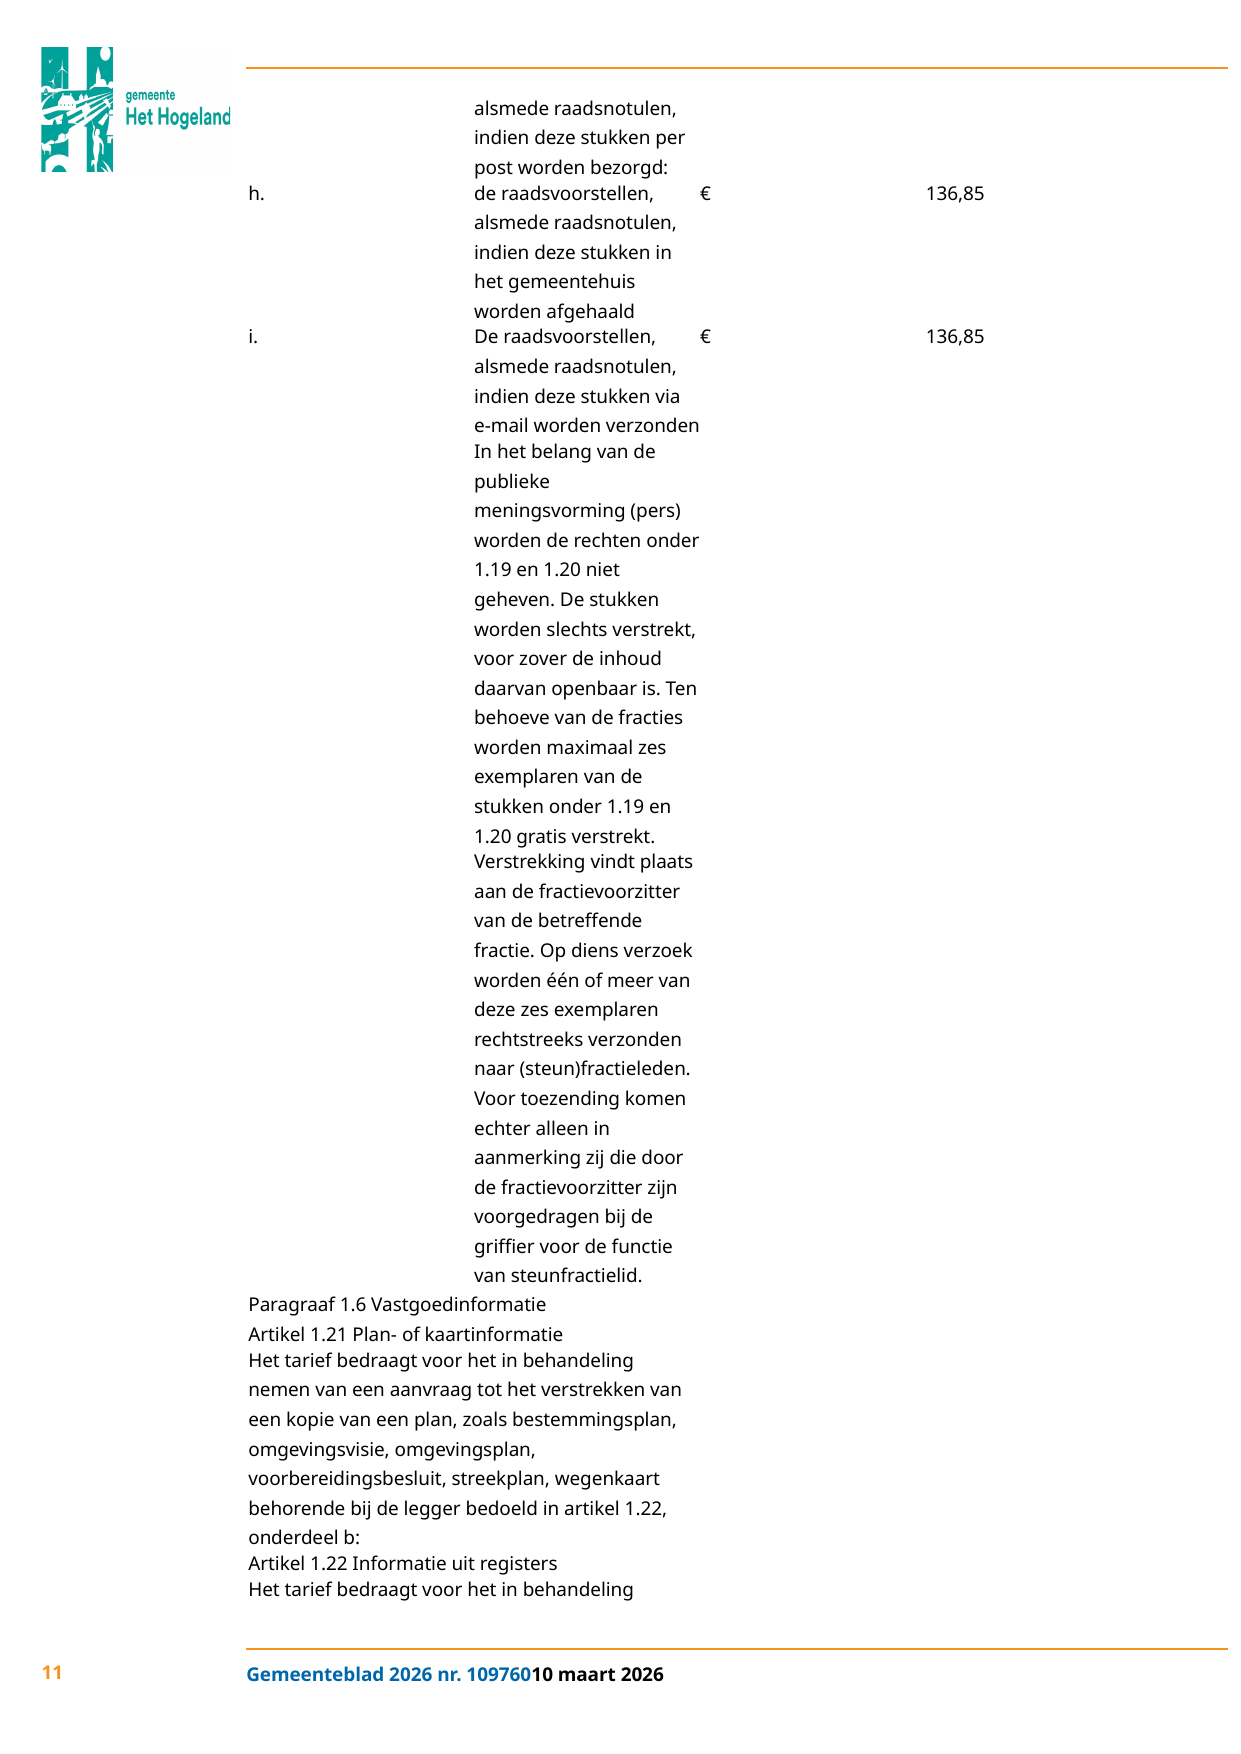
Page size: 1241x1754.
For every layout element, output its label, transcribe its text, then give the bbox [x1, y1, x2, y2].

table_header [926, 1321, 1152, 1347]
table_cell [700, 1576, 926, 1602]
table_cell i. [248, 324, 474, 438]
table_cell De raadsvoorstellen, alsmede raadsnotulen, indien deze stukken via e-mail worden verzonden [474, 324, 700, 438]
table_cell [700, 849, 926, 1288]
table_cell 136,85 [926, 180, 1152, 324]
table_cell [248, 438, 474, 848]
table_header [700, 1321, 926, 1347]
table_cell [700, 438, 926, 848]
table_cell [926, 1550, 1152, 1576]
table_cell [926, 849, 1152, 1288]
table_header Artikel 1.21 Plan- of kaartinformatie [248, 1321, 700, 1347]
table_cell Artikel 1.22 Informatie uit registers [248, 1550, 700, 1576]
table_cell [926, 95, 1152, 180]
text Paragraaf 1.6 Vastgoedinformatie [248, 1292, 1152, 1317]
table_cell de raadsvoorstellen, alsmede raadsnotulen, indien deze stukken in het gemeentehuis worden afgehaald [474, 180, 700, 324]
table_cell [700, 95, 926, 180]
table_cell In het belang van de publieke meningsvorming (pers) worden de rechten onder 1.19 en 1.20 niet geheven. De stukken worden slechts verstrekt, voor zover de inhoud daarvan openbaar is. Ten behoeve van de fracties worden maximaal zes exemplaren van de stukken onder 1.19 en 1.20 gratis verstrekt. [474, 438, 700, 848]
table_cell h. [248, 180, 474, 324]
table_cell [700, 1347, 926, 1550]
table_cell Verstrekking vindt plaats aan de fractievoorzitter van de betreffende fractie. Op diens verzoek worden één of meer van deze zes exemplaren rechtstreeks verzonden naar (steun)fractieleden. Voor toezending komen echter alleen in aanmerking zij die door de fractievoorzitter zijn voorgedragen bij de griffier voor de functie van steunfractielid. [474, 849, 700, 1288]
table_cell 136,85 [926, 324, 1152, 438]
table_cell [926, 1576, 1152, 1602]
table_cell alsmede raadsnotulen, indien deze stukken per post worden bezorgd: [474, 95, 700, 180]
table_cell [926, 1347, 1152, 1550]
table_cell [926, 438, 1152, 848]
table_cell Het tarief bedraagt voor het in behandeling [248, 1576, 700, 1602]
table_cell [248, 95, 474, 180]
table_cell Het tarief bedraagt voor het in behandeling nemen van een aanvraag tot het verstrekken van een kopie van een plan, zoals bestemmingsplan, omgevingsvisie, omgevingsplan, voorbereidingsbesluit, streekplan, wegenkaart behorende bij de legger bedoeld in artikel 1.22, onderdeel b: [248, 1347, 700, 1550]
table_cell [248, 849, 474, 1288]
table_cell € [700, 324, 926, 438]
picture [41, 47, 231, 172]
table_cell € [700, 180, 926, 324]
table_cell [700, 1550, 926, 1576]
